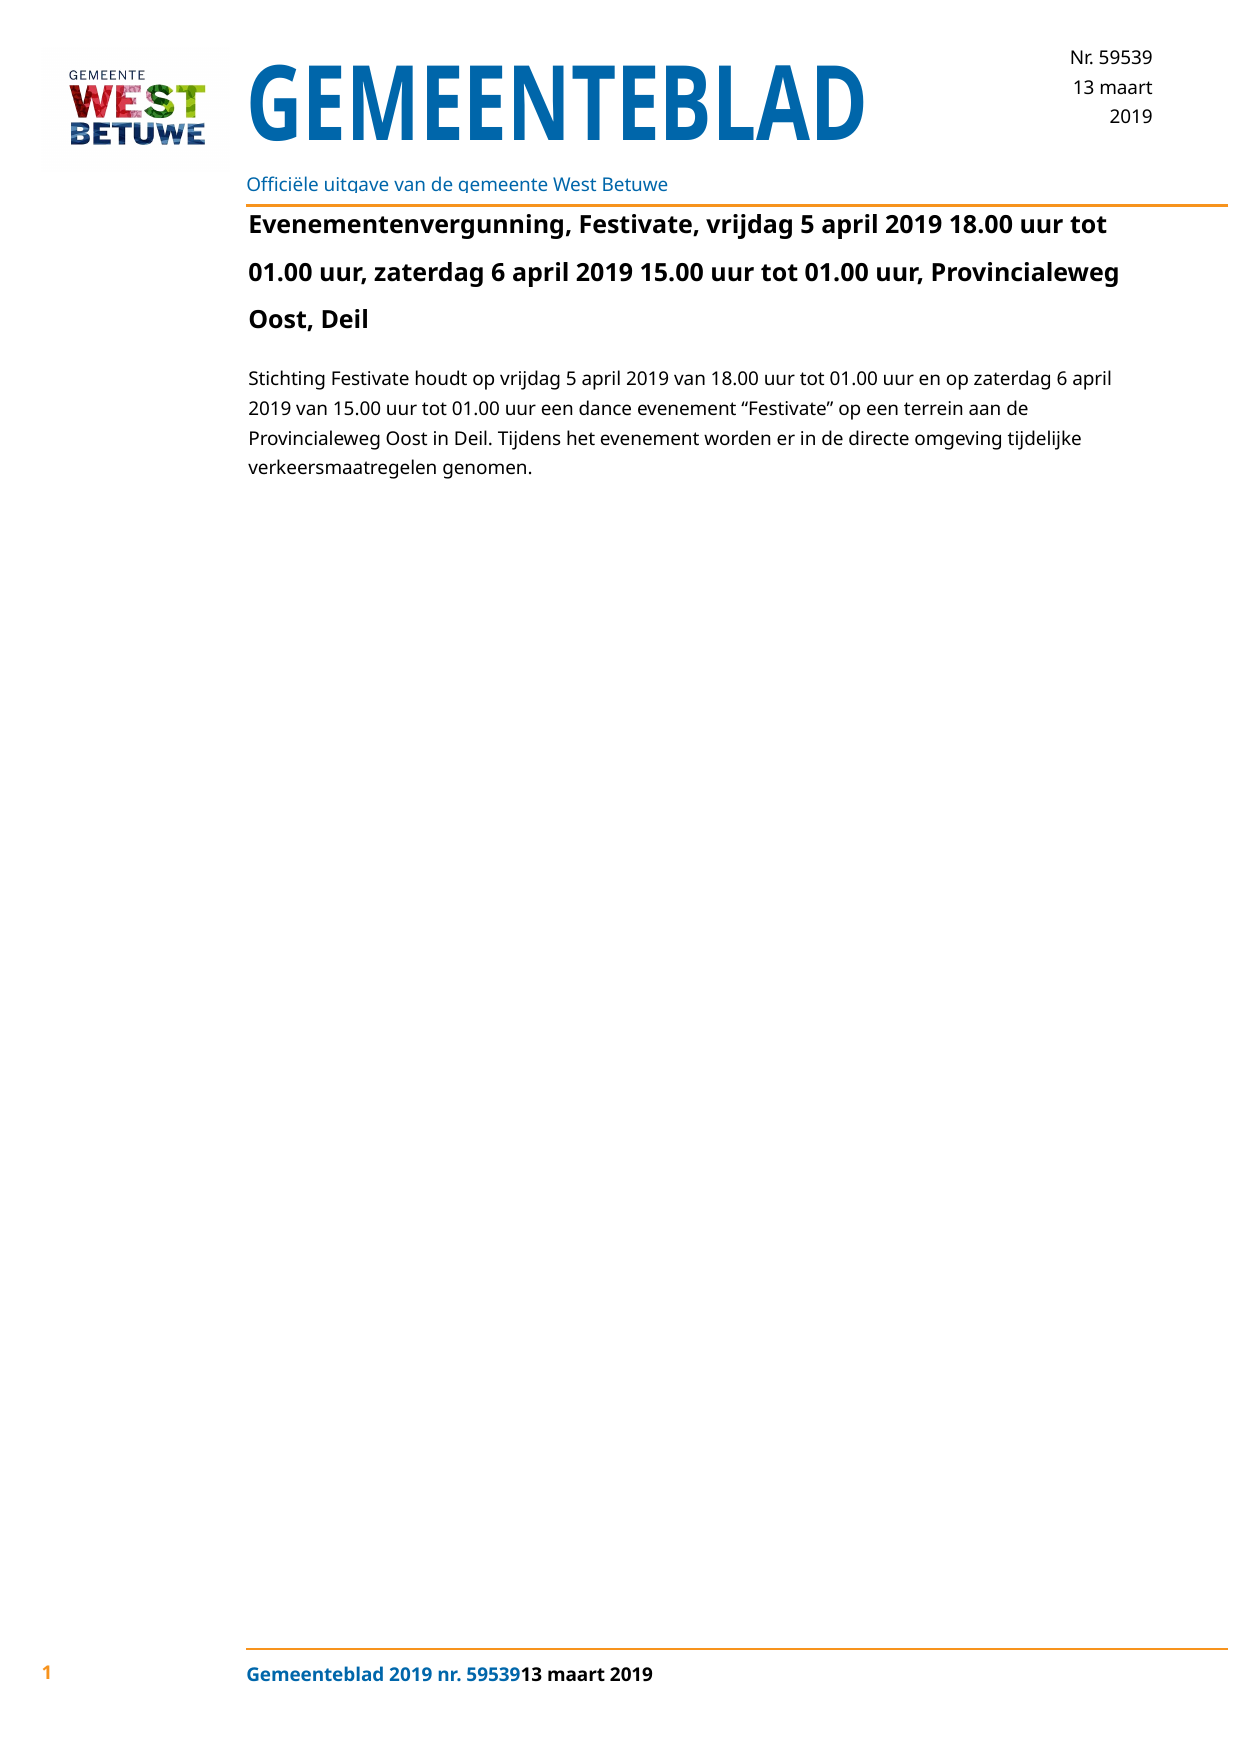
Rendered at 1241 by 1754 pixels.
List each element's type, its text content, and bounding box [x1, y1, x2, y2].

picture [41, 47, 231, 172]
text Evenementenvergunning, Festivate, vrijdag 5 april 2019 18.00 uur tot 01.00 uur, zaterdag 6 april 2019 15.00 uur tot 01.00 uur, Provincialeweg Oost, Deil [248, 207, 1152, 336]
text Stichting Festivate houdt op vrijdag 5 april 2019 van 18.00 uur tot 01.00 uur en op zaterdag 6 april 2019 van 15.00 uur tot 01.00 uur een dance evenement “Festivate” op een terrein aan de Provincialeweg Oost in Deil. Tijdens het evenement worden er in de directe omgeving tijdelijke verkeersmaatregelen genomen. [248, 366, 1152, 480]
